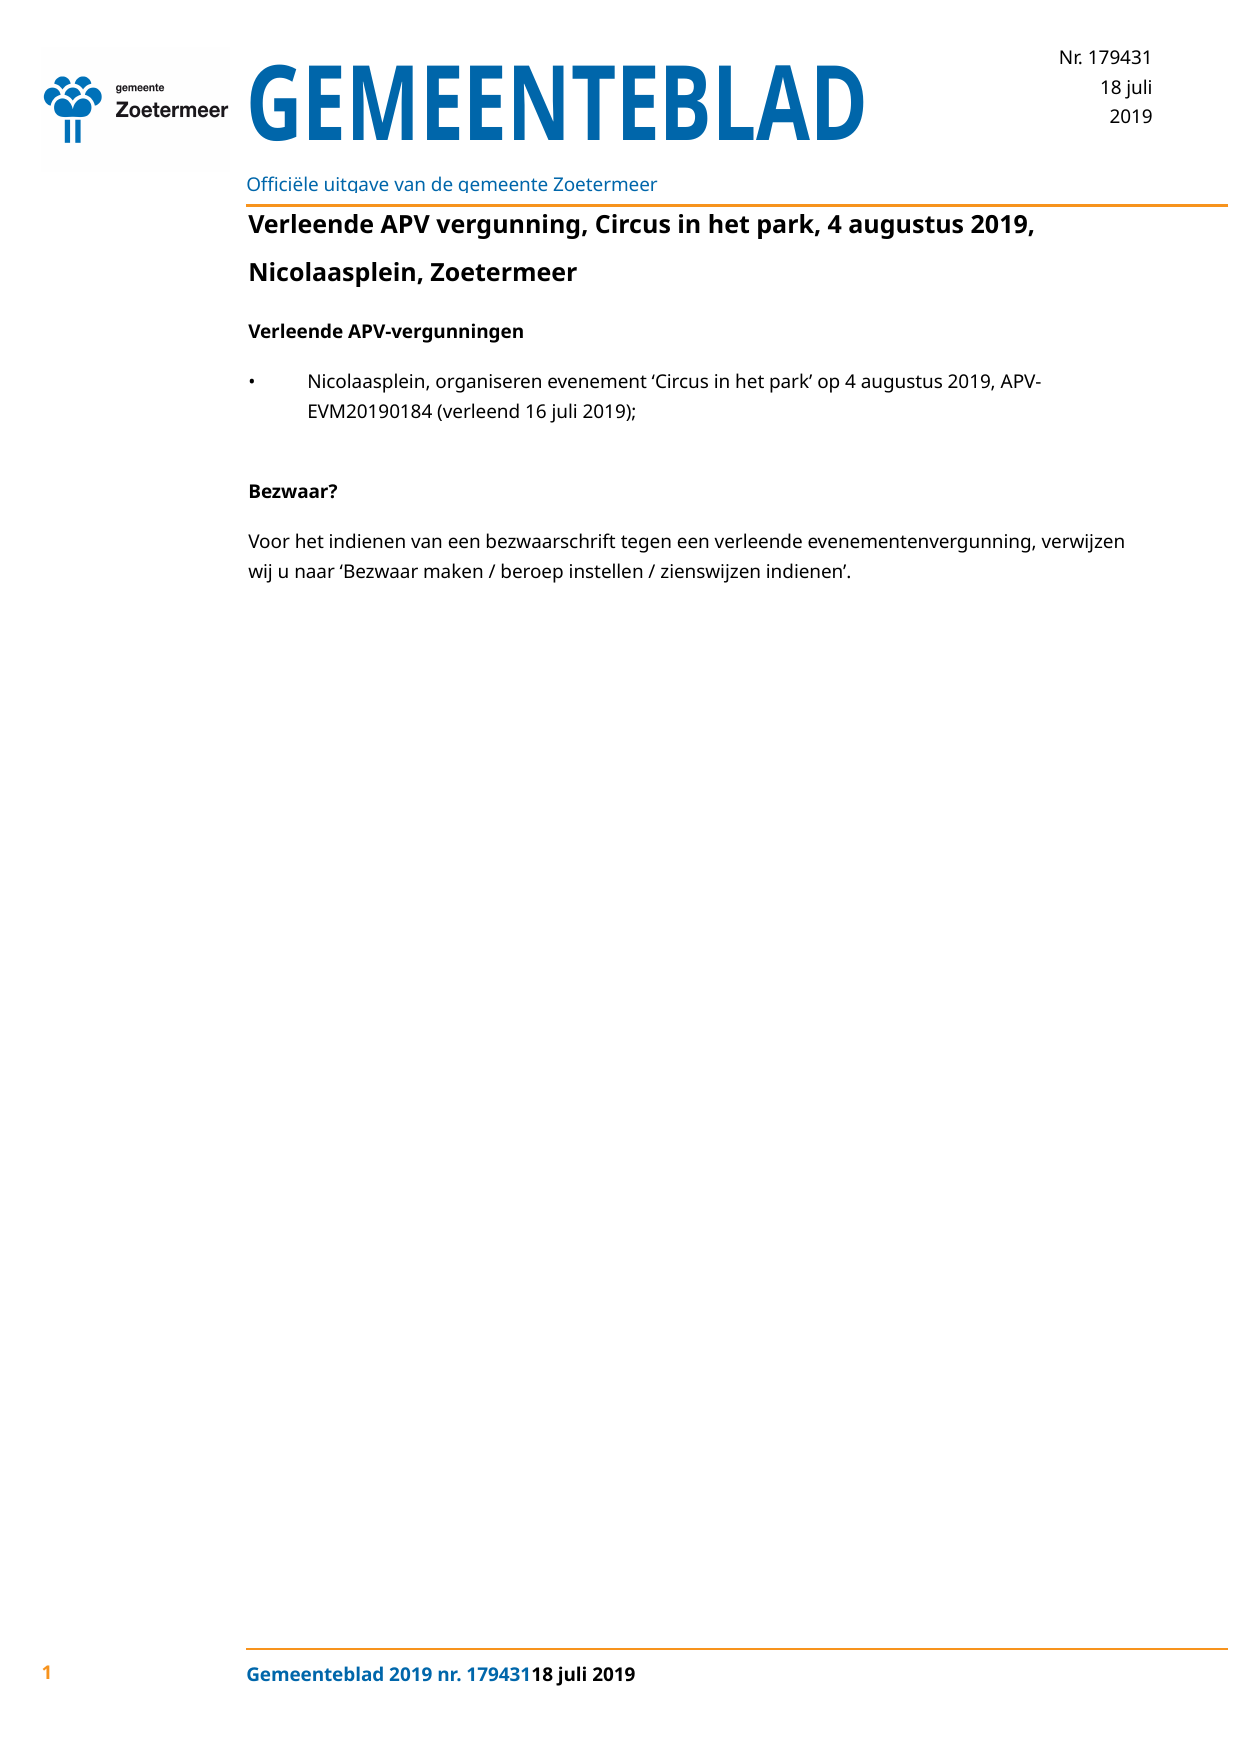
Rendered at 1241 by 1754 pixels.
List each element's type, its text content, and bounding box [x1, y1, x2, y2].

list Nicolaasplein, organiseren evenement ‘Circus in het park’ op 4 augustus 2019, APV-EVM20190184 (verleend 16 juli 2019); [248, 368, 1152, 424]
text Bezwaar? [248, 478, 1152, 504]
text Verleende APV vergunning, Circus in het park, 4 augustus 2019, Nicolaasplein, Zoetermeer [248, 207, 1152, 288]
text Voor het indienen van een bezwaarschrift tegen een verleende evenementenvergunning, verwijzen wij u naar ‘Bezwaar maken / beroep instellen / zienswijzen indienen’. [248, 528, 1152, 584]
text Verleende APV-vergunningen [248, 318, 1152, 344]
picture [41, 47, 231, 172]
